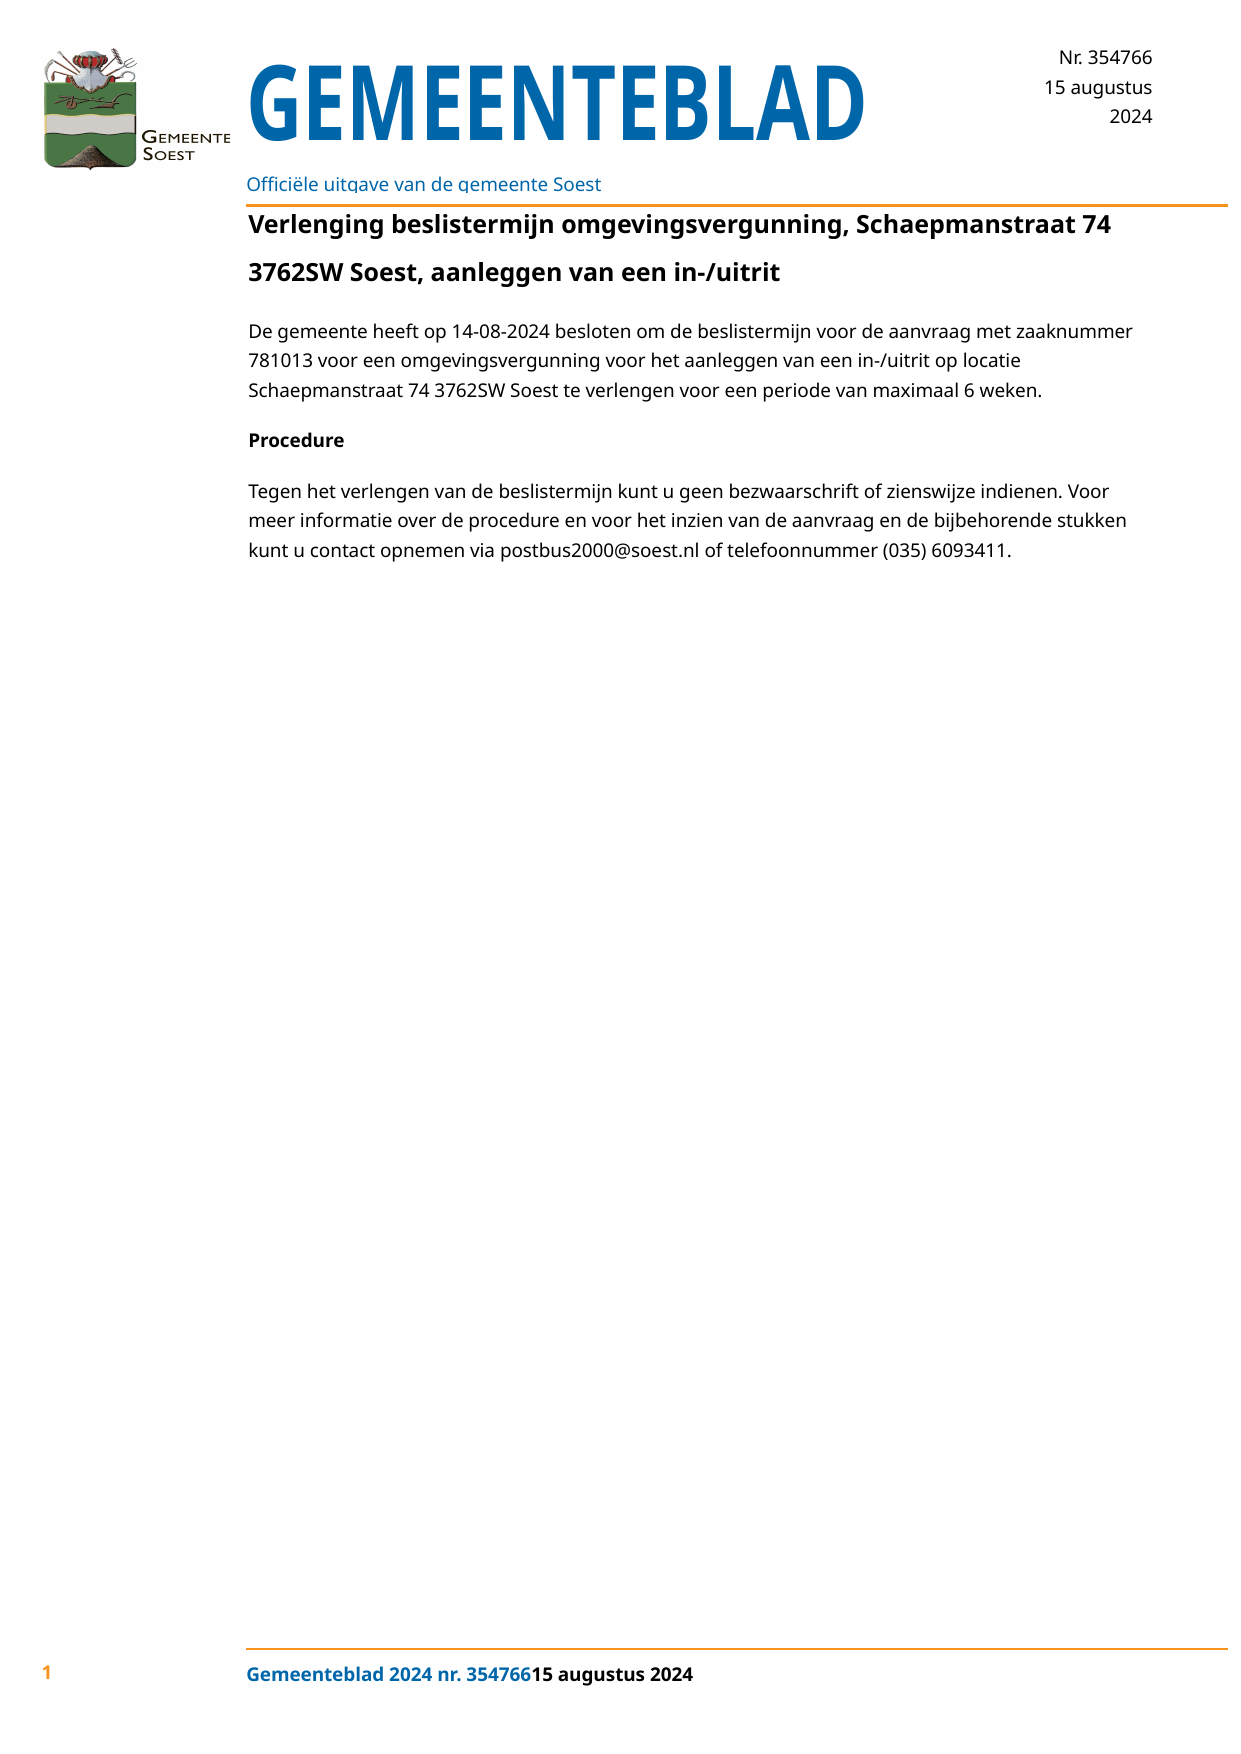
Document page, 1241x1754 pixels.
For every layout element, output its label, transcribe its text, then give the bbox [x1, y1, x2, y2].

picture [41, 47, 231, 172]
text De gemeente heeft op 14-08-2024 besloten om de beslistermijn voor de aanvraag met zaaknummer 781013 voor een omgevingsvergunning voor het aanleggen van een in-/uitrit op locatie Schaepmanstraat 74 3762SW Soest te verlengen voor een periode van maximaal 6 weken. [248, 318, 1152, 403]
text Tegen het verlengen van de beslistermijn kunt u geen bezwaarschrift of zienswijze indienen. Voor meer informatie over de procedure en voor het inzien van de aanvraag en de bijbehorende stukken kunt u contact opnemen via postbus2000@soest.nl of telefoonnummer (035) 6093411. [248, 478, 1152, 563]
text Procedure [248, 427, 1152, 453]
text Verlenging beslistermijn omgevingsvergunning, Schaepmanstraat 74 3762SW Soest, aanleggen van een in-/uitrit [248, 207, 1152, 288]
